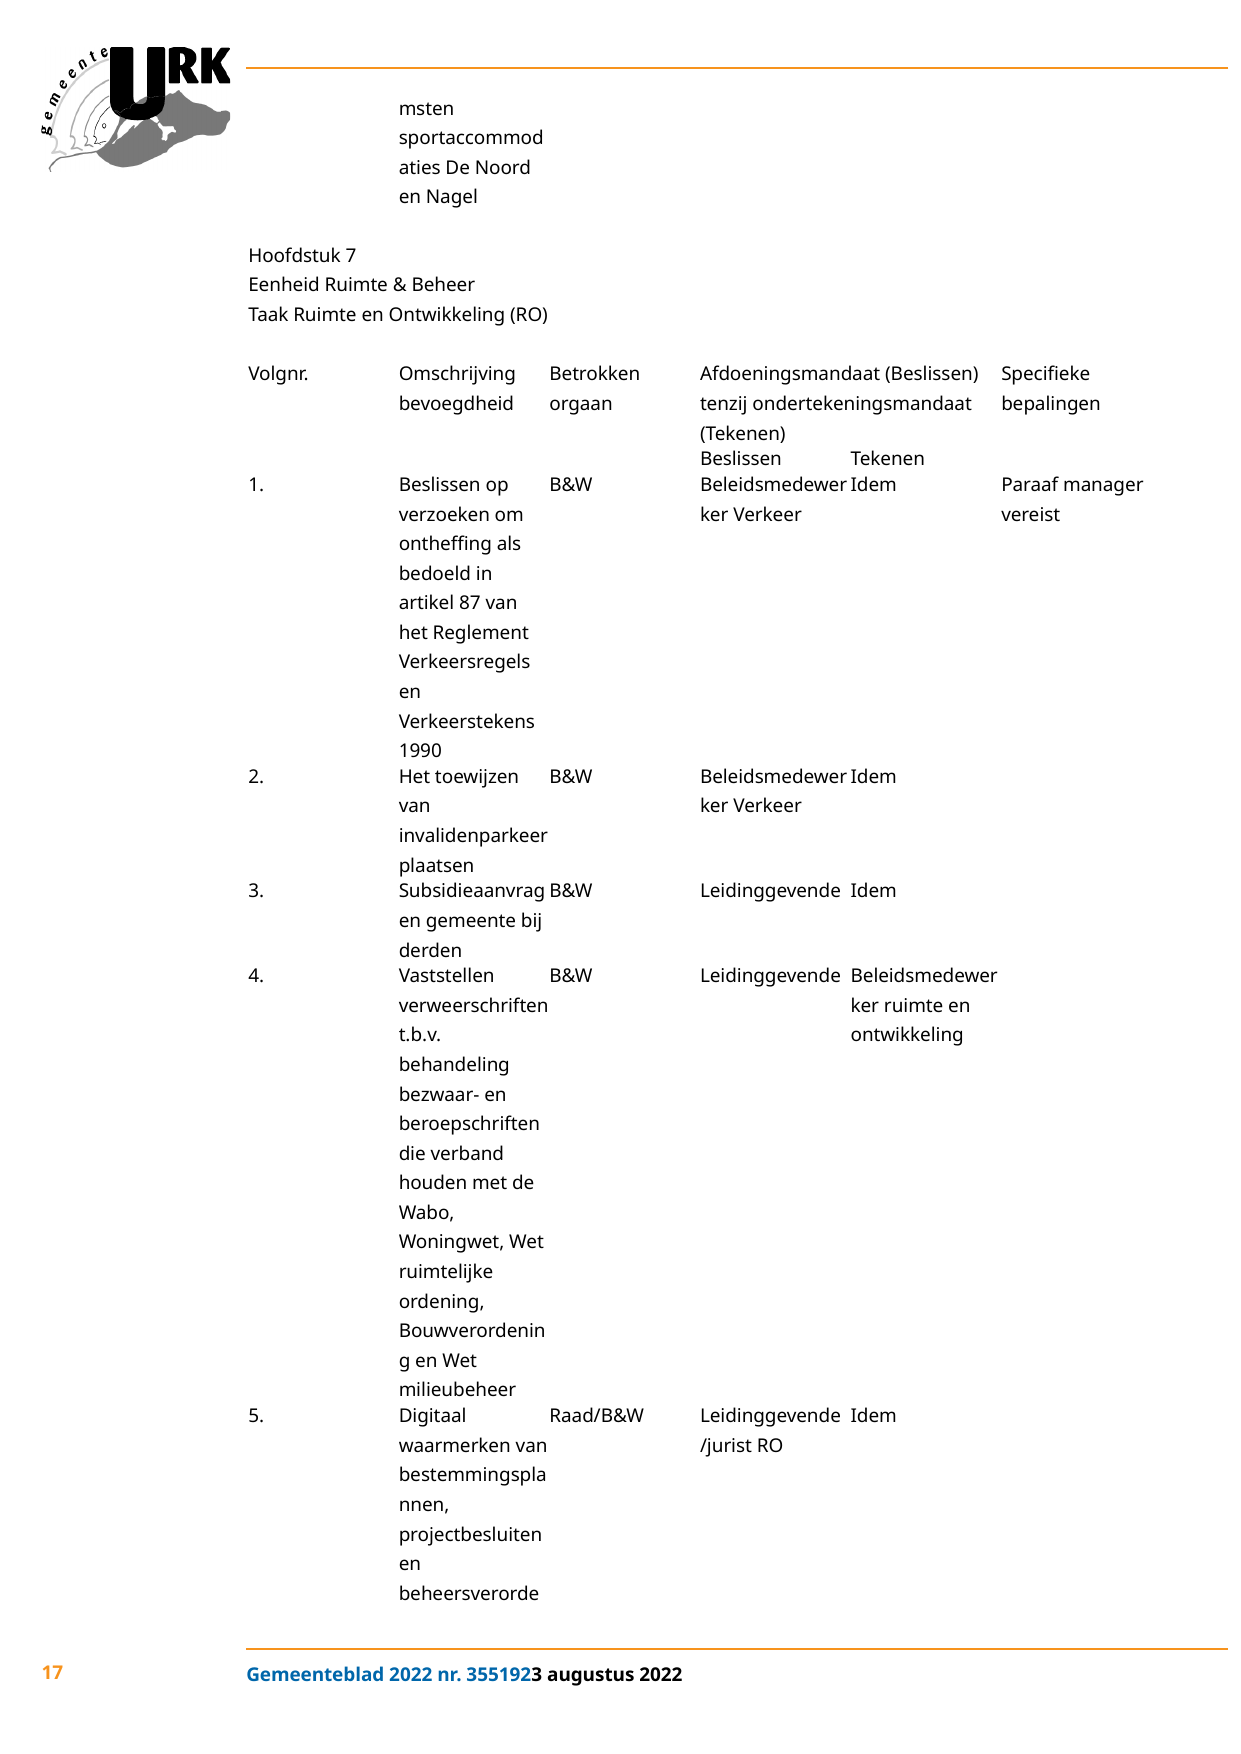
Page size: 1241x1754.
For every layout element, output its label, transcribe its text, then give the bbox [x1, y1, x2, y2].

table_cell Leidinggevende [700, 878, 850, 962]
table_cell Paraaf manager vereist [1001, 471, 1152, 763]
table_cell 4. [248, 963, 398, 1402]
table_cell B&W [549, 471, 700, 763]
table_cell Vaststellen verweerschriften t.b.v. behandeling bezwaar- en beroepschriften die verband houden met de Wabo, Woningwet, Wet ruimtelijke ordening, Bouwverordening en Wet milieubeheer [399, 963, 549, 1402]
table_header Omschrijving bevoegdheid [399, 361, 549, 445]
table_cell [1001, 445, 1152, 471]
table_cell [1001, 878, 1152, 962]
table_cell Subsidieaanvragen gemeente bij derden [399, 878, 549, 962]
table_cell [700, 95, 850, 209]
table_cell [1001, 1403, 1152, 1606]
text Hoofdstuk 7 [248, 242, 1152, 268]
table_cell Beslissen [700, 445, 850, 471]
table_cell Leidinggevende [700, 963, 850, 1402]
table_cell [248, 95, 398, 209]
text Eenheid Ruimte & Beheer [248, 272, 1152, 297]
table_header Specifieke bepalingen [1001, 361, 1152, 445]
table_header Betrokken orgaan [549, 361, 700, 445]
table_cell [399, 445, 549, 471]
table_cell 5. [248, 1403, 398, 1606]
table_cell B&W [549, 878, 700, 962]
picture [41, 47, 231, 172]
table_cell Beleidsmedewerker ruimte en ontwikkeling [850, 963, 1001, 1402]
table_cell Idem [850, 878, 1001, 962]
table_cell B&W [549, 763, 700, 878]
table_cell [248, 445, 398, 471]
table_cell B&W [549, 963, 700, 1402]
table_cell Digitaal waarmerken van bestemmingsplannen, projectbesluiten en beheersverorde [399, 1403, 549, 1606]
text Taak Ruimte en Ontwikkeling (RO) [248, 301, 1152, 327]
table_cell Idem [850, 1403, 1001, 1606]
table_cell msten sportaccommodaties De Noord en Nagel [399, 95, 549, 209]
table_cell [1001, 763, 1152, 878]
table_cell Idem [850, 471, 1001, 763]
table_cell [549, 95, 700, 209]
table_cell Leidinggevende /jurist RO [700, 1403, 850, 1606]
table_cell [549, 445, 700, 471]
table_cell Raad/B&W [549, 1403, 700, 1606]
table_cell Beslissen op verzoeken om ontheffing als bedoeld in artikel 87 van het Reglement Verkeersregels en Verkeerstekens 1990 [399, 471, 549, 763]
table_cell 2. [248, 763, 398, 878]
table_cell Tekenen [850, 445, 1001, 471]
table_cell Beleidsmedewerker Verkeer [700, 471, 850, 763]
table_cell Idem [850, 763, 1001, 878]
table_header Volgnr. [248, 361, 398, 445]
table_cell 3. [248, 878, 398, 962]
table_cell Het toewijzen van invalidenparkeerplaatsen [399, 763, 549, 878]
table_cell [1001, 95, 1152, 209]
table_cell 1. [248, 471, 398, 763]
table_header Afdoeningsmandaat (Beslissen) tenzij ondertekeningsmandaat (Tekenen) [700, 361, 1001, 445]
table_cell Beleidsmedewerker Verkeer [700, 763, 850, 878]
table_cell [850, 95, 1001, 209]
table_cell [1001, 963, 1152, 1402]
